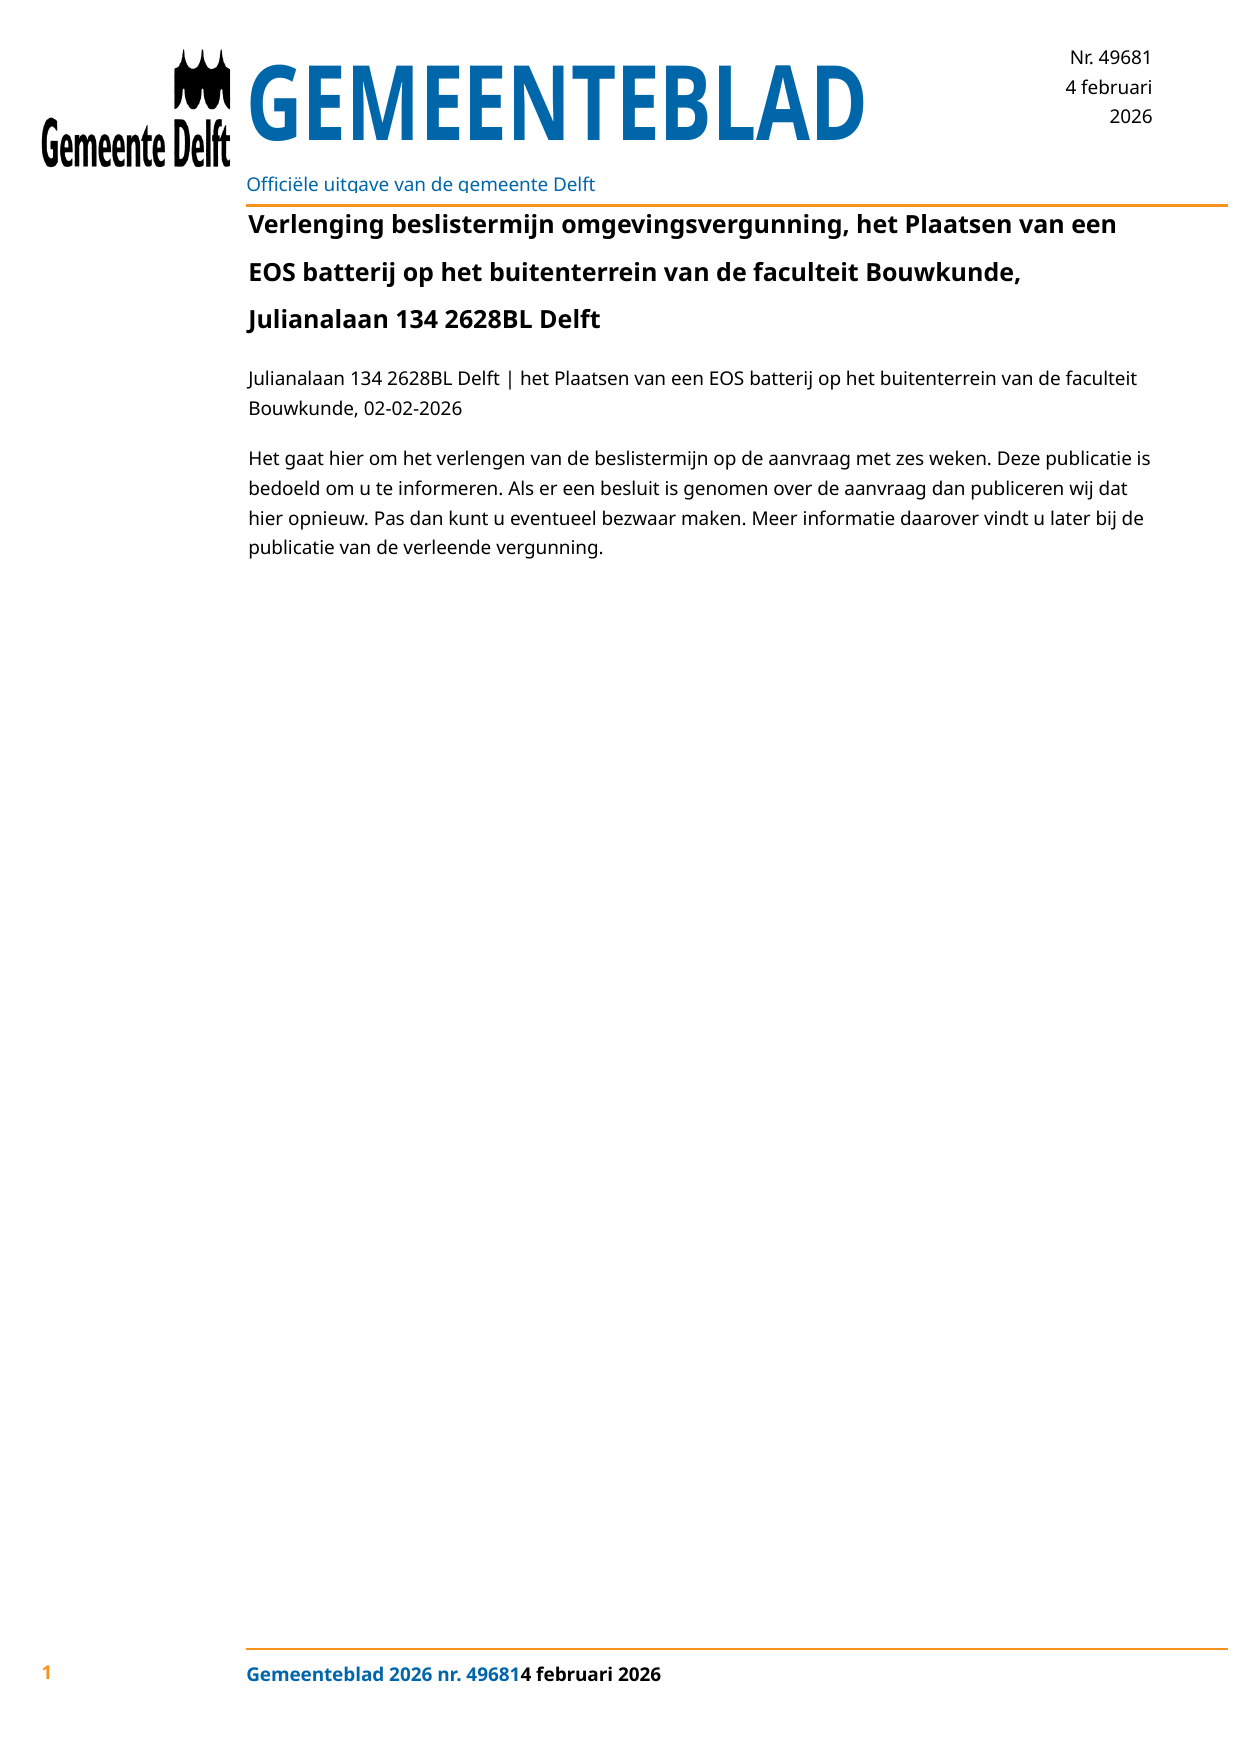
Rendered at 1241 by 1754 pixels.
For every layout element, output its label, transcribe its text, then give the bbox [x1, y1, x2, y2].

text Het gaat hier om het verlengen van de beslistermijn op de aanvraag met zes weken. Deze publicatie is bedoeld om u te informeren. Als er een besluit is genomen over de aanvraag dan publiceren wij dat hier opnieuw. Pas dan kunt u eventueel bezwaar maken. Meer informatie daarover vindt u later bij de publicatie van de verleende vergunning. [248, 446, 1152, 560]
text Julianalaan 134 2628BL Delft | het Plaatsen van een EOS batterij op het buitenterrein van de faculteit Bouwkunde, 02-02-2026 [248, 366, 1152, 421]
picture [41, 47, 231, 172]
text Verlenging beslistermijn omgevingsvergunning, het Plaatsen van een EOS batterij op het buitenterrein van de faculteit Bouwkunde, Julianalaan 134 2628BL Delft [248, 207, 1152, 336]
